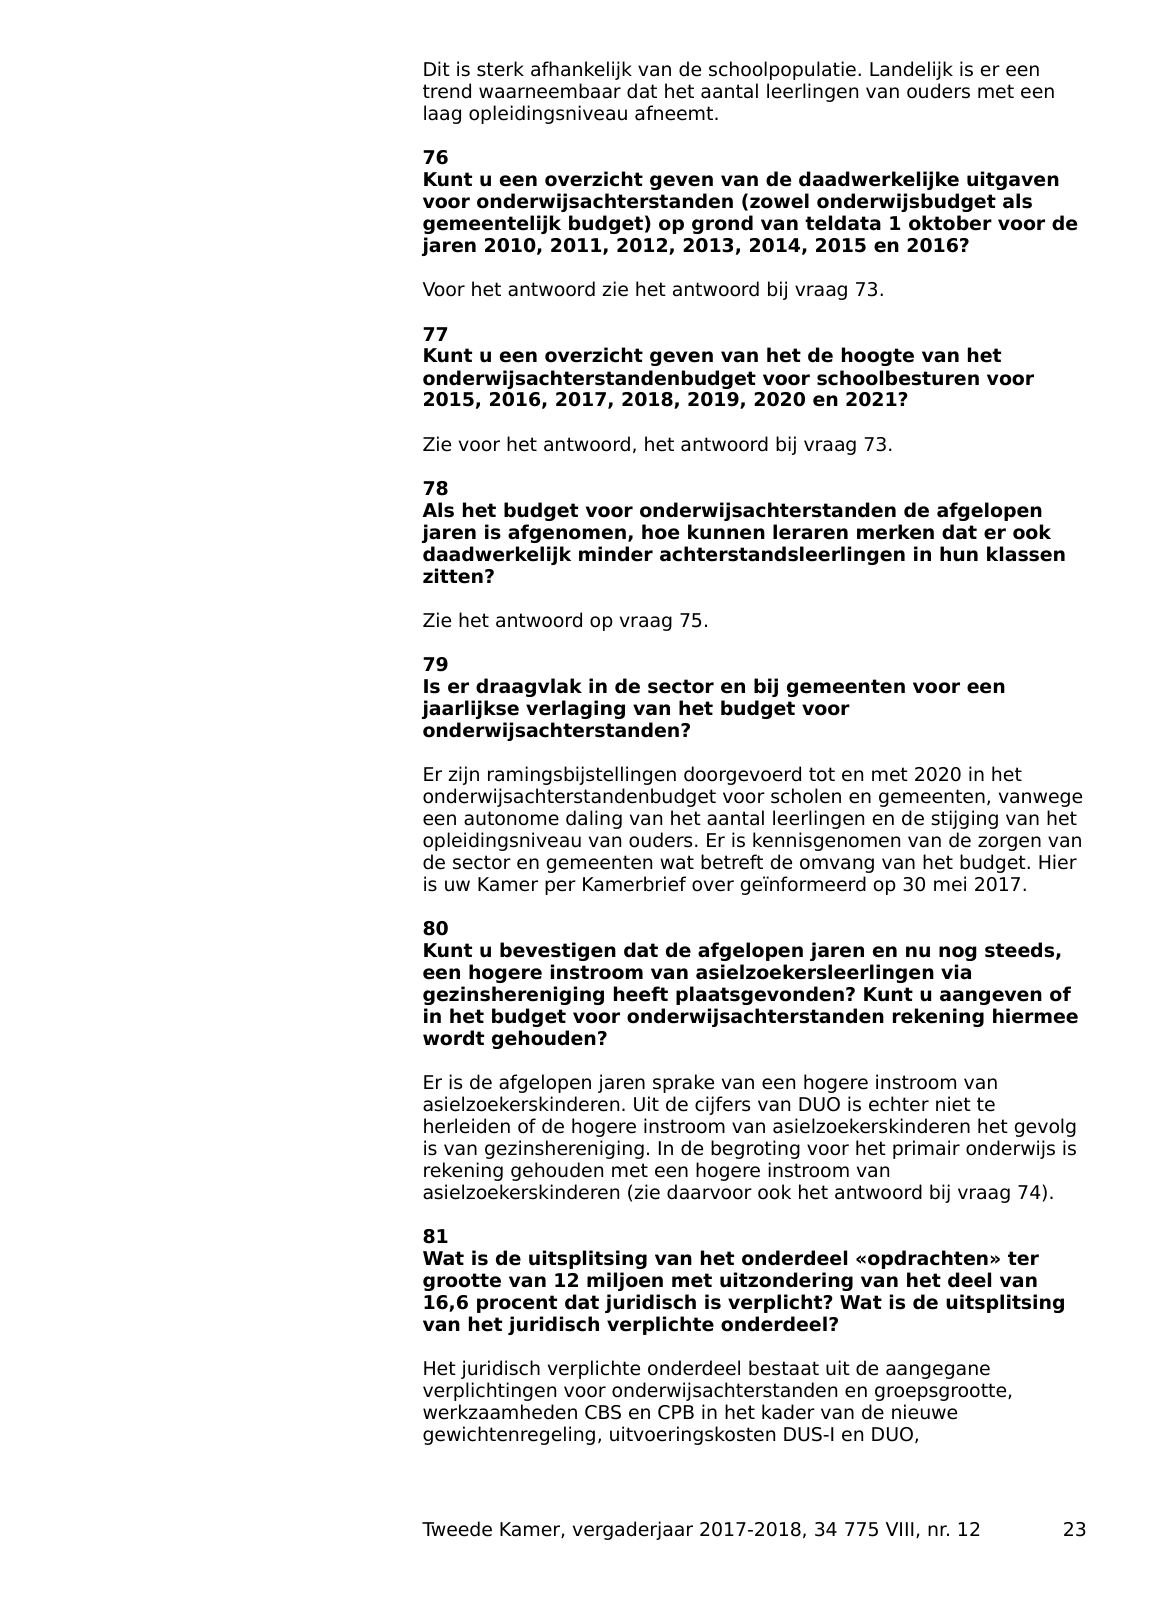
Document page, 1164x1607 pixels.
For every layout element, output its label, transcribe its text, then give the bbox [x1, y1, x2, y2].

text Kunt u bevestigen dat de afgelopen jaren en nu nog steeds, een hogere instroom van asielzoekersleerlingen via gezinshereniging heeft plaatsgevonden? Kunt u aangeven of in het budget voor onderwijsachterstanden rekening hiermee wordt gehouden? [422, 940, 1087, 1050]
text 76 [422, 147, 1087, 169]
text Kunt u een overzicht geven van het de hoogte van het onderwijsachterstandenbudget voor schoolbesturen voor 2015, 2016, 2017, 2018, 2019, 2020 en 2021? [422, 345, 1087, 411]
text 81 [422, 1226, 1087, 1248]
text Zie voor het antwoord, het antwoord bij vraag 73. [422, 433, 1087, 456]
text Is er draagvlak in de sector en bij gemeenten voor een jaarlijkse verlaging van het budget voor onderwijsachterstanden? [422, 676, 1087, 742]
text 78 [422, 478, 1087, 500]
text 77 [422, 323, 1087, 345]
text 80 [422, 918, 1087, 940]
text Er zijn ramingsbijstellingen doorgevoerd tot en met 2020 in het onderwijsachterstandenbudget voor scholen en gemeenten, vanwege een autonome daling van het aantal leerlingen en de stijging van het opleidingsniveau van ouders. Er is kennisgenomen van de zorgen van de sector en gemeenten wat betreft de omvang van het budget. Hier is uw Kamer per Kamerbrief over geïnformeerd op 30 mei 2017. [422, 764, 1087, 896]
text Wat is de uitsplitsing van het onderdeel «opdrachten» ter grootte van 12 miljoen met uitzondering van het deel van 16,6 procent dat juridisch is verplicht? Wat is de uitsplitsing van het juridisch verplichte onderdeel? [422, 1248, 1087, 1336]
text Kunt u een overzicht geven van de daadwerkelijke uitgaven voor onderwijsachterstanden (zowel onderwijsbudget als gemeentelijk budget) op grond van teldata 1 oktober voor de jaren 2010, 2011, 2012, 2013, 2014, 2015 en 2016? [422, 169, 1087, 257]
text Als het budget voor onderwijsachterstanden de afgelopen jaren is afgenomen, hoe kunnen leraren merken dat er ook daadwerkelijk minder achterstandsleerlingen in hun klassen zitten? [422, 500, 1087, 588]
text Het juridisch verplichte onderdeel bestaat uit de aangegane verplichtingen voor onderwijsachterstanden en groepsgrootte, werkzaamheden CBS en CPB in het kader van de nieuwe gewichtenregeling, uitvoeringskosten DUS-I en DUO, [422, 1358, 1087, 1446]
text Voor het antwoord zie het antwoord bij vraag 73. [422, 279, 1087, 301]
text Er is de afgelopen jaren sprake van een hogere instroom van asielzoekerskinderen. Uit de cijfers van DUO is echter niet te herleiden of de hogere instroom van asielzoekerskinderen het gevolg is van gezinshereniging. In de begroting voor het primair onderwijs is rekening gehouden met een hogere instroom van asielzoekerskinderen (zie daarvoor ook het antwoord bij vraag 74). [422, 1072, 1087, 1204]
text Dit is sterk afhankelijk van de schoolpopulatie. Landelijk is er een trend waarneembaar dat het aantal leerlingen van ouders met een laag opleidingsniveau afneemt. [422, 59, 1087, 125]
text 79 [422, 654, 1087, 676]
text Zie het antwoord op vraag 75. [422, 610, 1087, 632]
